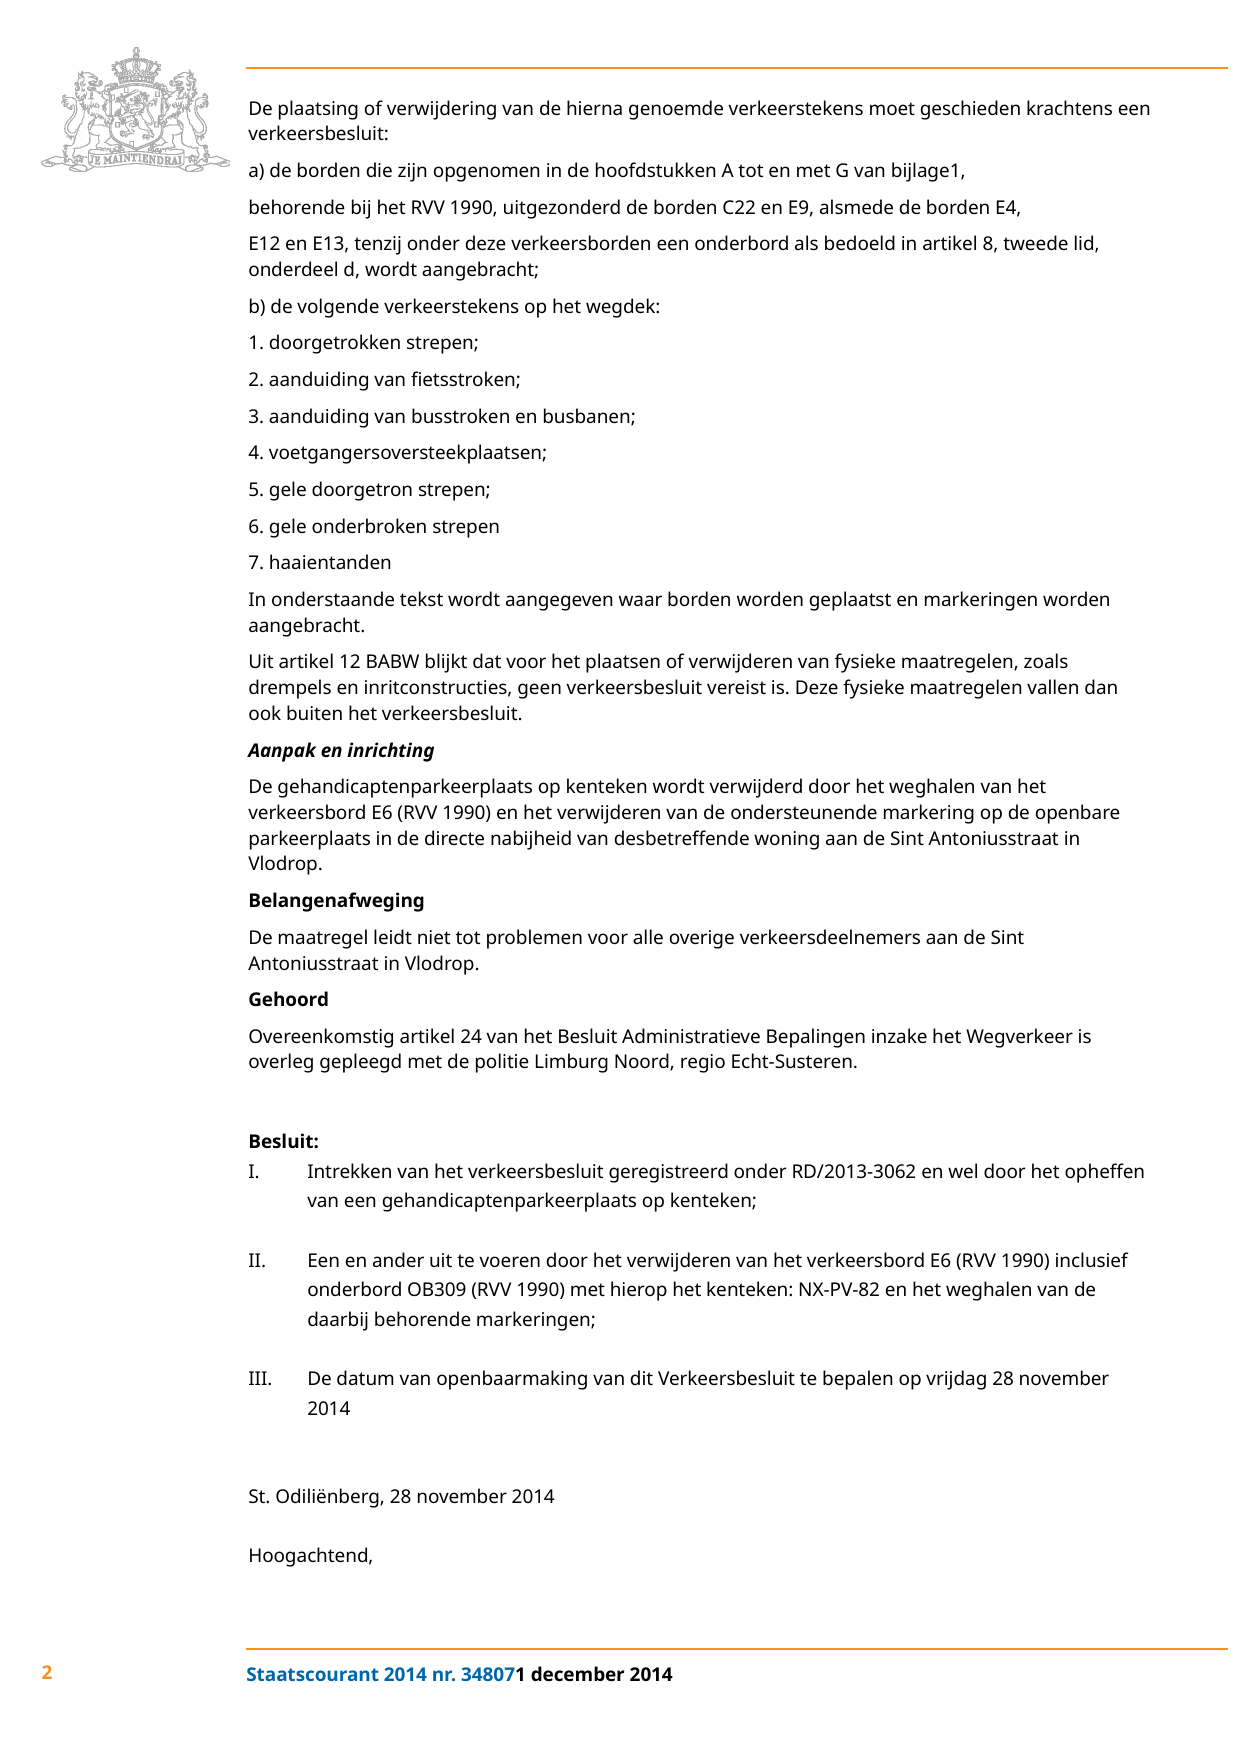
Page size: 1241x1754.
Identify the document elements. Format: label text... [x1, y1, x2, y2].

text Gehoord [248, 986, 1152, 1012]
text De plaatsing of verwijdering van de hierna genoemde verkeerstekens moet geschieden krachtens een verkeersbesluit: [248, 95, 1152, 146]
text Belangenafweging [248, 887, 1152, 913]
text b) de volgende verkeerstekens op het wegdek: [248, 293, 1152, 319]
text Aanpak en inrichting [248, 737, 1152, 762]
text a) de borden die zijn opgenomen in de hoofdstukken A tot en met G van bijlage1, [248, 157, 1152, 183]
text 6. gele onderbroken strepen [248, 513, 1152, 539]
text 4. voetgangersoversteekplaatsen; [248, 439, 1152, 465]
text behorende bij het RVV 1990, uitgezonderd de borden C22 en E9, alsmede de borden E4, [248, 194, 1152, 219]
text 2. aanduiding van fietsstroken; [248, 366, 1152, 392]
text 5. gele doorgetron strepen; [248, 476, 1152, 502]
text Uit artikel 12 BABW blijkt dat voor het plaatsen of verwijderen van fysieke maatregelen, zoals drempels en inritconstructies, geen verkeersbesluit vereist is. Deze fysieke maatregelen vallen dan ook buiten het verkeersbesluit. [248, 649, 1152, 726]
list Een en ander uit te voeren door het verwijderen van het verkeersbord E6 (RVV 1990) inclusief onderbord OB309 (RVV 1990) met hierop het kenteken: NX-PV-82 en het weghalen van de daarbij behorende markeringen; [248, 1247, 1152, 1332]
text In onderstaande tekst wordt aangegeven waar borden worden geplaatst en markeringen worden aangebracht. [248, 586, 1152, 638]
list Intrekken van het verkeersbesluit geregistreerd onder RD/2013-3062 en wel door het opheffen van een gehandicaptenparkeerplaats op kenteken; [248, 1158, 1152, 1213]
text 3. aanduiding van busstroken en busbanen; [248, 403, 1152, 429]
list De datum van openbaarmaking van dit Verkeersbesluit te bepalen op vrijdag 28 november 2014 [248, 1365, 1152, 1421]
text 7. haaientanden [248, 549, 1152, 575]
picture [41, 47, 231, 172]
text Hoogachtend, [248, 1543, 1152, 1568]
text 1. doorgetrokken strepen; [248, 329, 1152, 355]
text E12 en E13, tenzij onder deze verkeersborden een onderbord als bedoeld in artikel 8, tweede lid, onderdeel d, wordt aangebracht; [248, 231, 1152, 282]
text Overeenkomstig artikel 24 van het Besluit Administratieve Bepalingen inzake het Wegverkeer is overleg gepleegd met de politie Limburg Noord, regio Echt-Susteren. [248, 1023, 1152, 1074]
text Besluit: [248, 1128, 1152, 1154]
text De maatregel leidt niet tot problemen voor alle overige verkeersdeelnemers aan de Sint Antoniusstraat in Vlodrop. [248, 924, 1152, 975]
text St. Odiliënberg, 28 november 2014 [248, 1483, 1152, 1509]
text De gehandicaptenparkeerplaats op kenteken wordt verwijderd door het weghalen van het verkeersbord E6 (RVV 1990) en het verwijderen van de ondersteunende markering op de openbare parkeerplaats in de directe nabijheid van desbetreffende woning aan de Sint Antoniusstraat in Vlodrop. [248, 773, 1152, 876]
